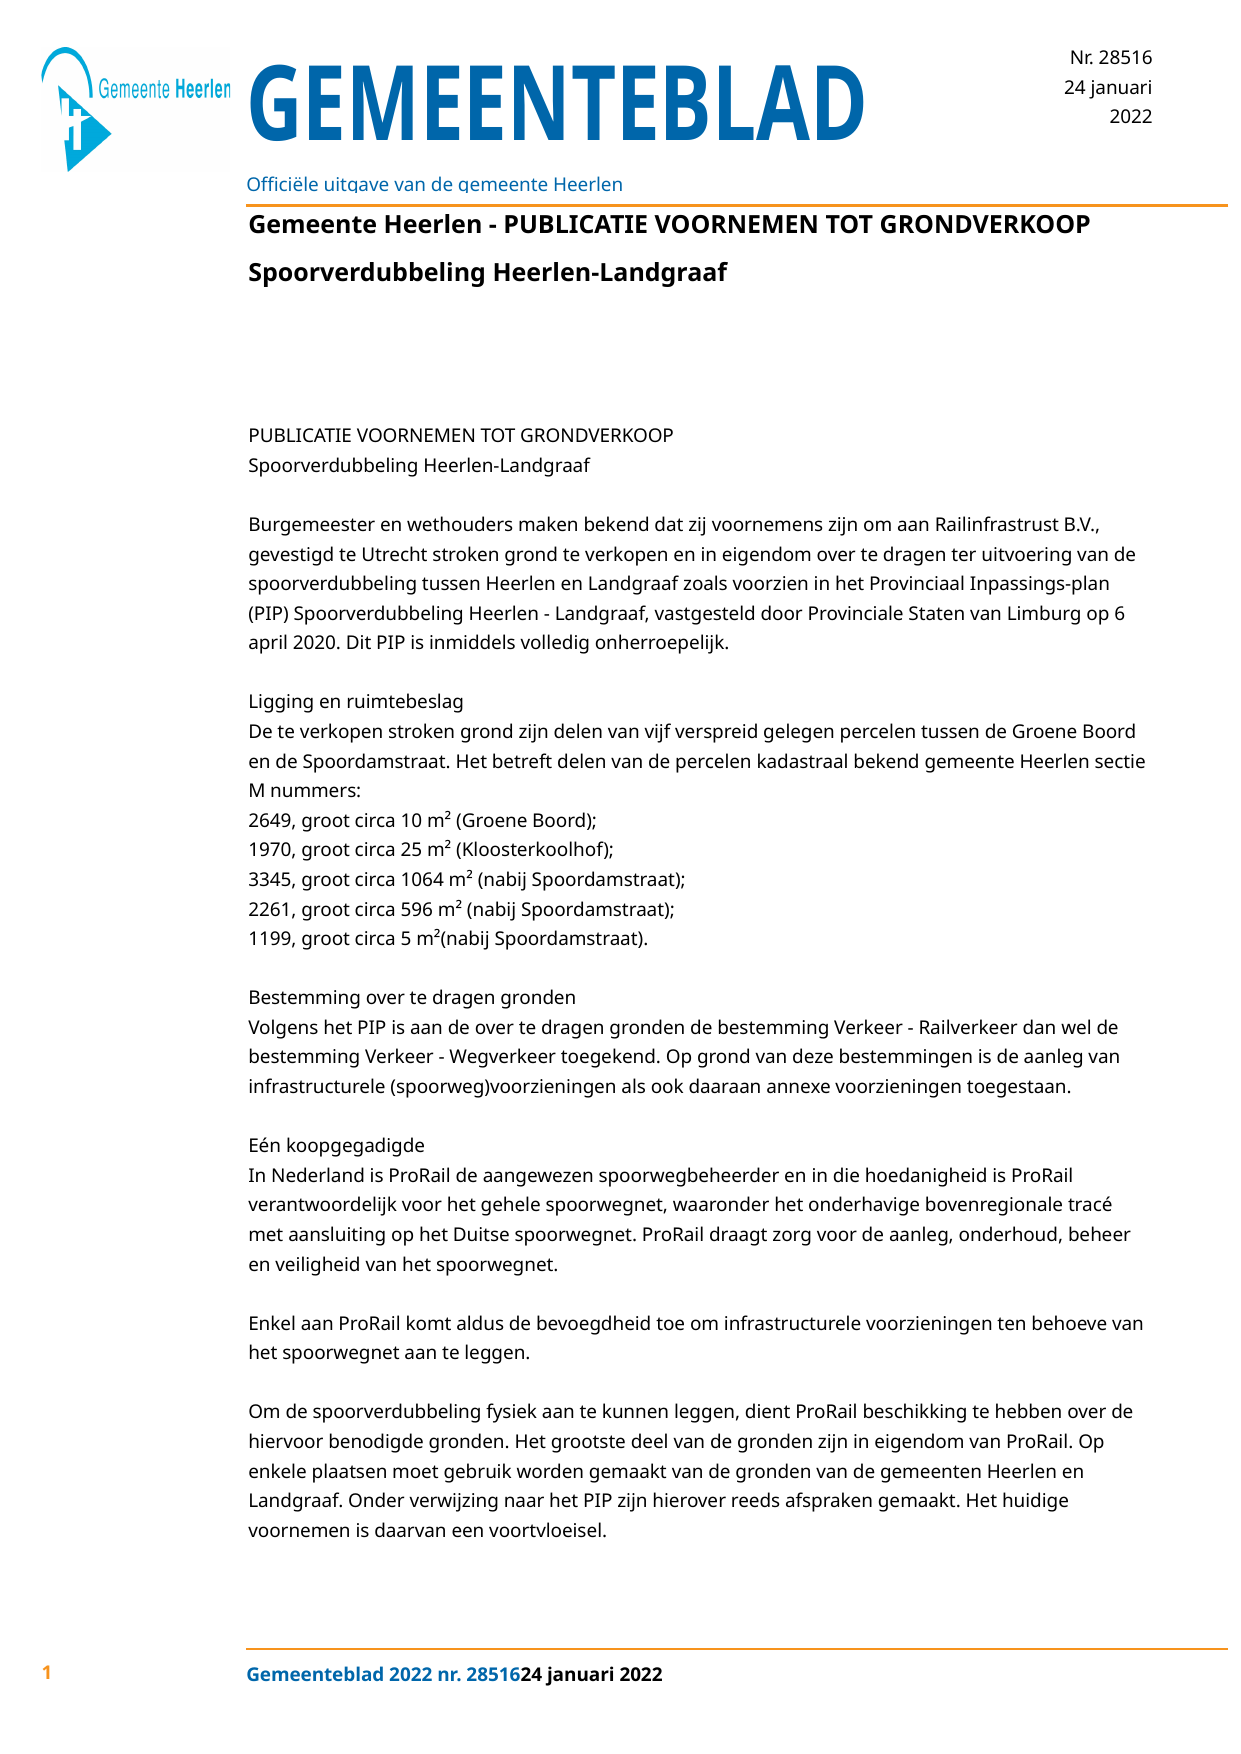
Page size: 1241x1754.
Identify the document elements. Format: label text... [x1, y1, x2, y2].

picture [41, 47, 59, 70]
text Om de spoorverdubbeling fysiek aan te kunnen leggen, dient ProRail beschikking te hebben over de hiervoor benodigde gronden. Het grootste deel van de gronden zijn in eigendom van ProRail. Op enkele plaatsen moet gebruik worden gemaakt van de gronden van de gemeenten Heerlen en Landgraaf. Onder verwijzing naar het PIP zijn hierover reeds afspraken gemaakt. Het huidige voornemen is daarvan een voortvloeisel. [248, 1399, 1152, 1543]
text PUBLICATIE VOORNEMEN TOT GRONDVERKOOP [248, 422, 1152, 448]
text Spoorverdubbeling Heerlen-Landgraaf [248, 452, 1152, 478]
text Ligging en ruimtebeslag [248, 689, 1152, 714]
text 2261, groot circa 596 m² (nabij Spoordamstraat); [248, 896, 1152, 922]
text 3345, groot circa 1064 m² (nabij Spoordamstraat); [248, 866, 1152, 892]
picture [41, 47, 231, 172]
text Volgens het PIP is aan de over te dragen gronden de bestemming Verkeer - Railverkeer dan wel de bestemming Verkeer - Wegverkeer toegekend. Op grond van deze bestemmingen is de aanleg van infrastructurele (spoorweg)voorzieningen als ook daaraan annexe voorzieningen toegestaan. [248, 1014, 1152, 1099]
text Eén koopgegadigde [248, 1132, 1152, 1158]
text 2649, groot circa 10 m² (Groene Boord); [248, 807, 1152, 833]
text In Nederland is ProRail de aangewezen spoorwegbeheerder en in die hoedanigheid is ProRail verantwoordelijk voor het gehele spoorwegnet, waaronder het onderhavige bovenregionale tracé met aansluiting op het Duitse spoorwegnet. ProRail draagt zorg voor de aanleg, onderhoud, beheer en veiligheid van het spoorwegnet. [248, 1162, 1152, 1277]
text Burgemeester en wethouders maken bekend dat zij voornemens zijn om aan Railinfrastrust B.V., gevestigd te Utrecht stroken grond te verkopen en in eigendom over te dragen ter uitvoering van de spoorverdubbeling tussen Heerlen en Landgraaf zoals voorzien in het Provinciaal Inpassings-plan (PIP) Spoorverdubbeling Heerlen - Landgraaf, vastgesteld door Provinciale Staten van Limburg op 6 april 2020. Dit PIP is inmiddels volledig onherroepelijk. [248, 511, 1152, 655]
text De te verkopen stroken grond zijn delen van vijf verspreid gelegen percelen tussen de Groene Boord en de Spoordamstraat. Het betreft delen van de percelen kadastraal bekend gemeente Heerlen sectie M nummers: [248, 718, 1152, 803]
text Enkel aan ProRail komt aldus de bevoegdheid toe om infrastructurele voorzieningen ten behoeve van het spoorwegnet aan te leggen. [248, 1310, 1152, 1365]
text 1970, groot circa 25 m² (Kloosterkoolhof); [248, 837, 1152, 862]
text Gemeente Heerlen - PUBLICATIE VOORNEMEN TOT GRONDVERKOOP Spoorverdubbeling Heerlen-Landgraaf [248, 207, 1152, 288]
text 1199, groot circa 5 m²(nabij Spoordamstraat). [248, 925, 1152, 951]
text Bestemming over te dragen gronden [248, 984, 1152, 1010]
